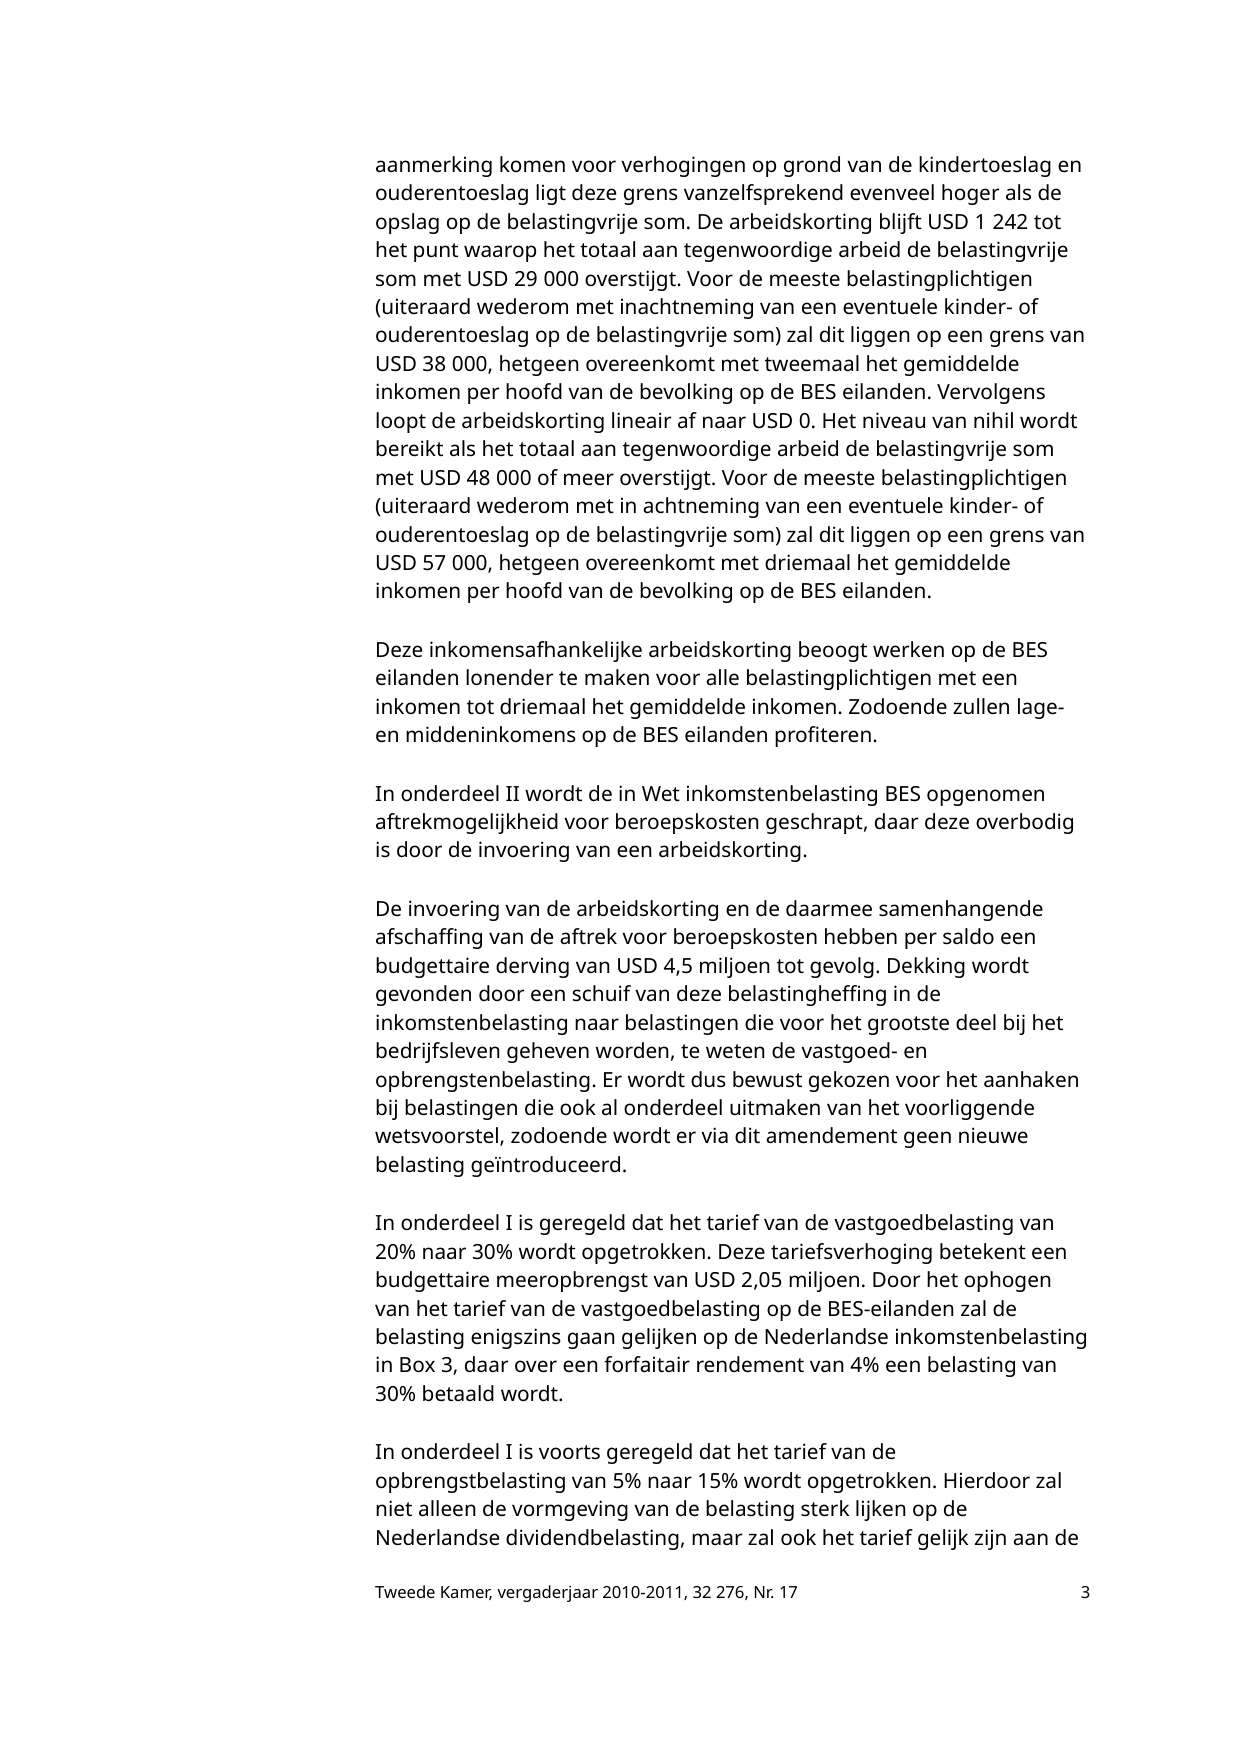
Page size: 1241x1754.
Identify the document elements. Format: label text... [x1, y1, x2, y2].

text Deze inkomensafhankelijke arbeidskorting beoogt werken op de BES eilanden lonender te maken voor alle belastingplichtigen met een inkomen tot driemaal het gemiddelde inkomen. Zodoende zullen lage- en middeninkomens op de BES eilanden profiteren. [375, 635, 1090, 749]
text In onderdeel II wordt de in Wet inkomstenbelasting BES opgenomen aftrekmogelijkheid voor beroepskosten geschrapt, daar deze overbodig is door de invoering van een arbeidskorting. [375, 779, 1090, 864]
text De invoering van de arbeidskorting en de daarmee samenhangende afschaffing van de aftrek voor beroepskosten hebben per saldo een budgettaire derving van USD 4,5 miljoen tot gevolg. Dekking wordt gevonden door een schuif van deze belastingheffing in de inkomstenbelasting naar belastingen die voor het grootste deel bij het bedrijfsleven geheven worden, te weten de vastgoed- en opbrengstenbelasting. Er wordt dus bewust gekozen voor het aanhaken bij belastingen die ook al onderdeel uitmaken van het voorliggende wetsvoorstel, zodoende wordt er via dit amendement geen nieuwe belasting geïntroduceerd. [375, 894, 1090, 1178]
text aanmerking komen voor verhogingen op grond van de kindertoeslag en ouderentoeslag ligt deze grens vanzelfsprekend evenveel hoger als de opslag op de belastingvrije som. De arbeidskorting blijft USD 1 242 tot het punt waarop het totaal aan tegenwoordige arbeid de belastingvrije som met USD 29 000 overstijgt. Voor de meeste belastingplichtigen (uiteraard wederom met inachtneming van een eventuele kinder- of ouderentoeslag op de belastingvrije som) zal dit liggen op een grens van USD 38 000, hetgeen overeenkomt met tweemaal het gemiddelde inkomen per hoofd van de bevolking op de BES eilanden. Vervolgens loopt de arbeidskorting lineair af naar USD 0. Het niveau van nihil wordt bereikt als het totaal aan tegenwoordige arbeid de belastingvrije som met USD 48 000 of meer overstijgt. Voor de meeste belastingplichtigen (uiteraard wederom met in achtneming van een eventuele kinder- of ouderentoeslag op de belastingvrije som) zal dit liggen op een grens van USD 57 000, hetgeen overeenkomt met driemaal het gemiddelde inkomen per hoofd van de bevolking op de BES eilanden. [375, 150, 1090, 605]
text In onderdeel I is voorts geregeld dat het tarief van de opbrengstbelasting van 5% naar 15% wordt opgetrokken. Hierdoor zal niet alleen de vormgeving van de belasting sterk lijken op de Nederlandse dividendbelasting, maar zal ook het tarief gelijk zijn aan de [375, 1437, 1090, 1551]
text In onderdeel I is geregeld dat het tarief van de vastgoedbelasting van 20% naar 30% wordt opgetrokken. Deze tariefsverhoging betekent een budgettaire meeropbrengst van USD 2,05 miljoen. Door het ophogen van het tarief van de vastgoedbelasting op de BES-eilanden zal de belasting enigszins gaan gelijken op de Nederlandse inkomstenbelasting in Box 3, daar over een forfaitair rendement van 4% een belasting van 30% betaald wordt. [375, 1208, 1090, 1407]
